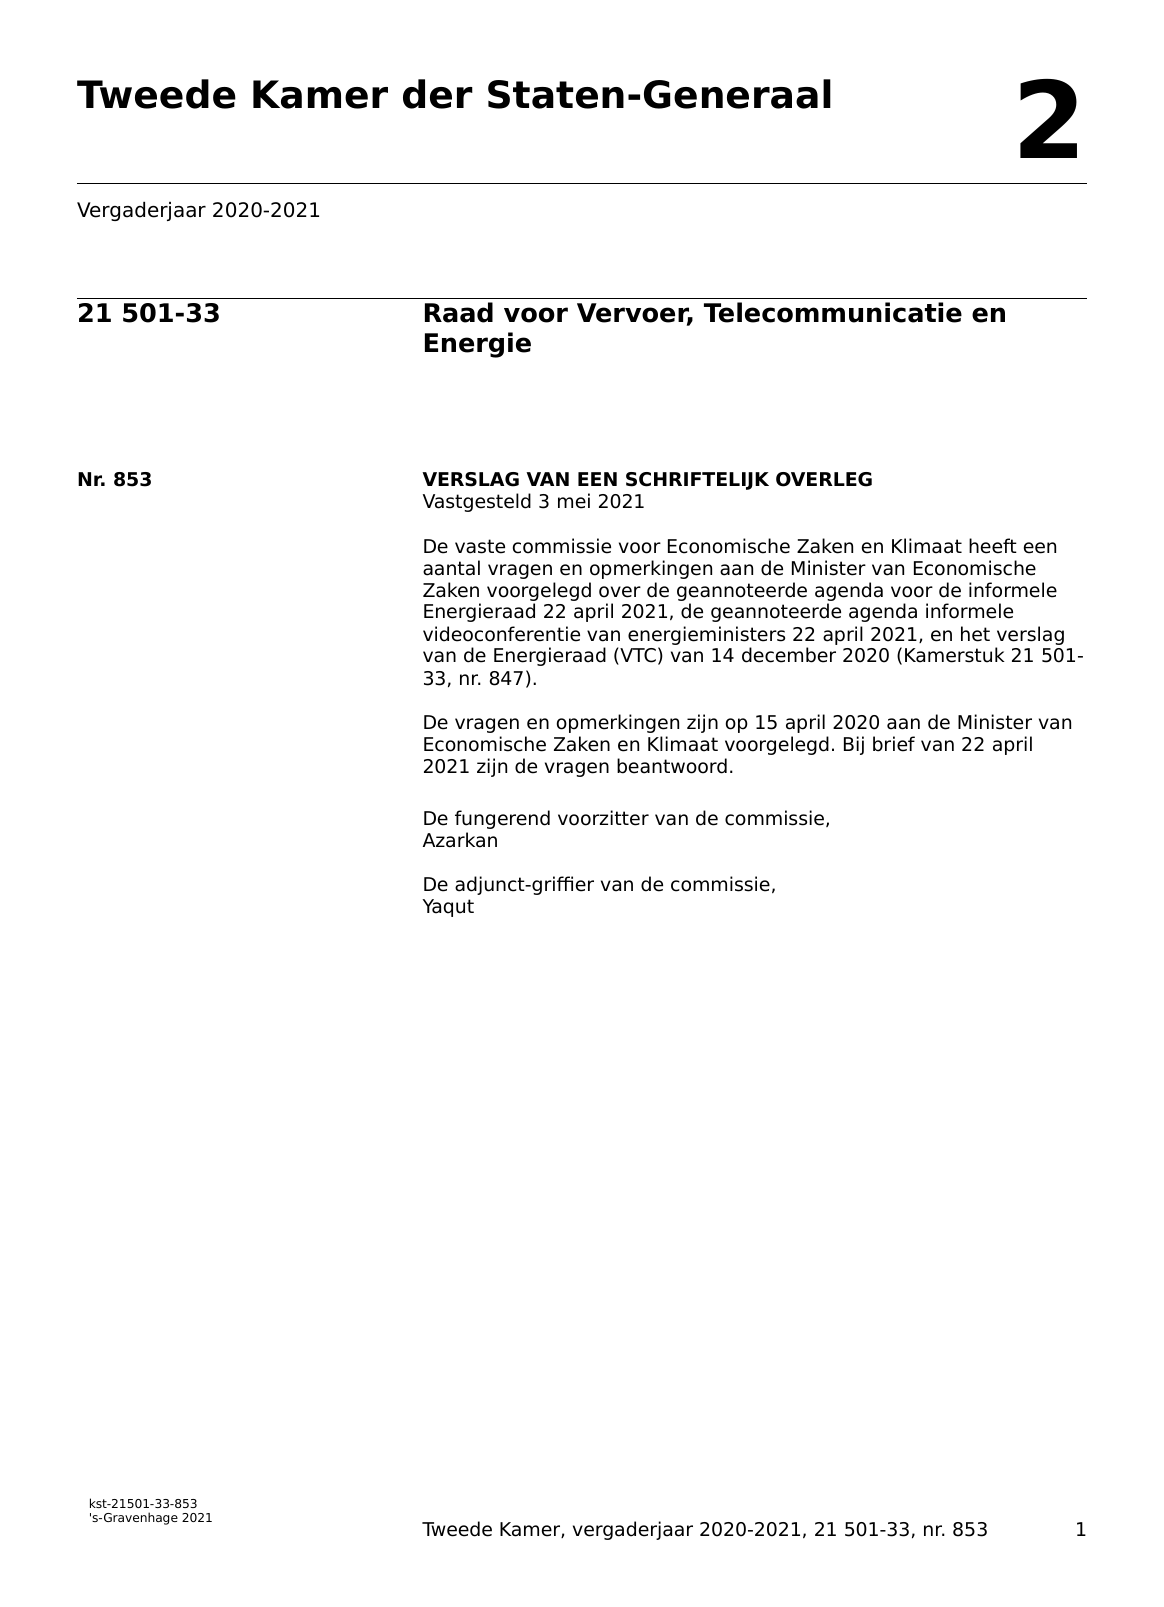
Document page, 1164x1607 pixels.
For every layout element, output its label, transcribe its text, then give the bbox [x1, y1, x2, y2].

table_cell Vergaderjaar 2020-2021 [77, 184, 1087, 298]
text De adjunct-griffier van de commissie, Yaqut [422, 874, 1087, 918]
text De vaste commissie voor Economische Zaken en Klimaat heeft een aantal vragen en opmerkingen aan de Minister van Economische Zaken voorgelegd over de geannoteerde agenda voor de informele Energieraad 22 april 2021, de geannoteerde agenda informele videoconferentie van energieministers 22 april 2021, en het verslag van de Energieraad (VTC) van 14 december 2020 (Kamerstuk 21 501-33, nr. 847). [422, 536, 1087, 689]
text kst-21501-33-853 [88, 1497, 323, 1511]
table_header 2 [886, 59, 1087, 183]
text De vragen en opmerkingen zijn op 15 april 2020 aan de Minister van Economische Zaken en Klimaat voorgelegd. Bij brief van 22 april 2021 zijn de vragen beantwoord. [422, 712, 1087, 777]
subtitle Nr. 853 VERSLAG VAN EEN SCHRIFTELIJK OVERLEG [77, 469, 1087, 491]
table_header Tweede Kamer der Staten-Generaal [77, 59, 886, 183]
text De fungerend voorzitter van de commissie, Azarkan [422, 807, 1087, 851]
subtitle 21 501-33 Raad voor Vervoer, Telecommunicatie en Energie [77, 299, 1087, 358]
text 's-Gravenhage 2021 [88, 1511, 323, 1525]
text Vastgesteld 3 mei 2021 [422, 491, 1087, 513]
